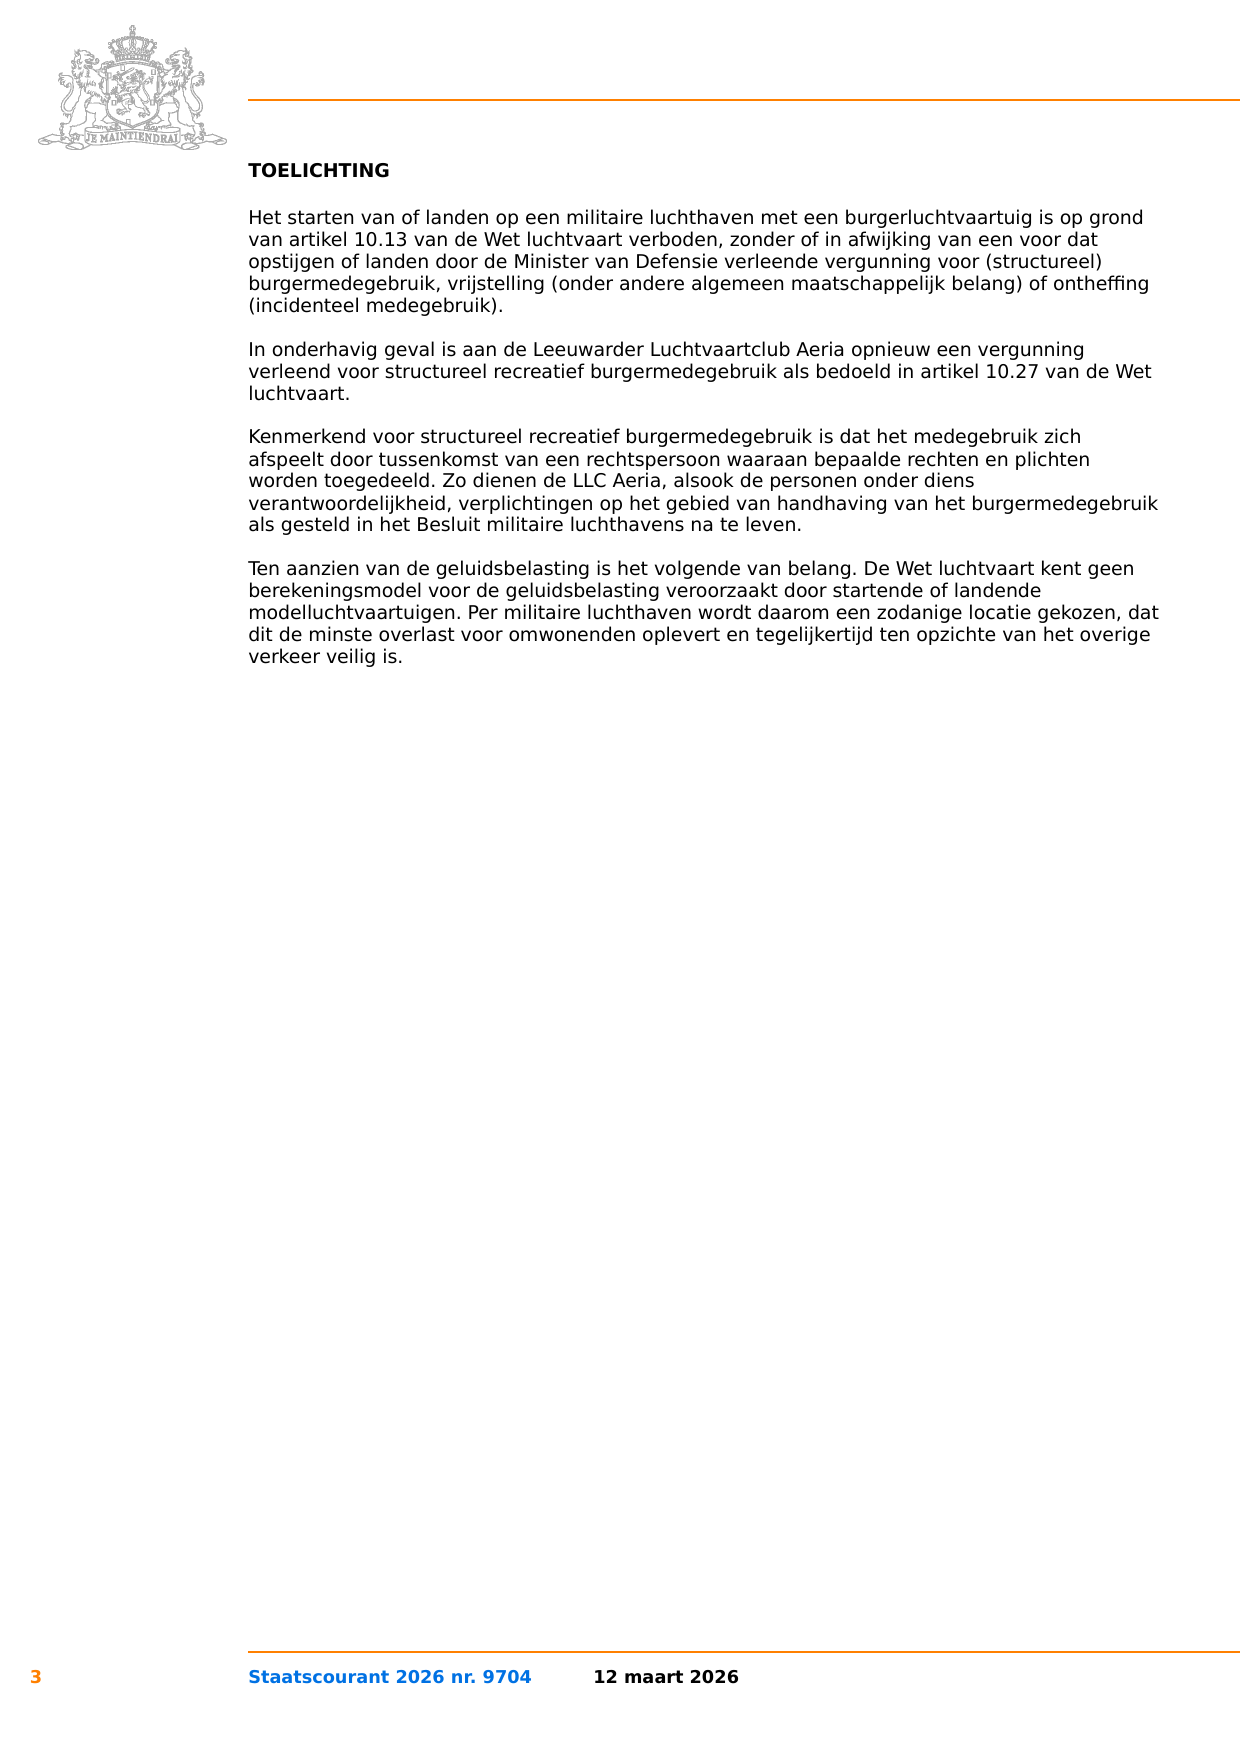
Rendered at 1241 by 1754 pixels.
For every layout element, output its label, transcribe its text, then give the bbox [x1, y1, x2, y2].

text In onderhavig geval is aan de Leeuwarder Luchtvaartclub Aeria opnieuw een vergunning verleend voor structureel recreatief burgermedegebruik als bedoeld in artikel 10.27 van de Wet luchtvaart. [248, 339, 1163, 404]
text Kenmerkend voor structureel recreatief burgermedegebruik is dat het medegebruik zich afspeelt door tussenkomst van een rechtspersoon waaraan bepaalde rechten en plichten worden toegedeeld. Zo dienen de LLC Aeria, alsook de personen onder diens verantwoordelijkheid, verplichtingen op het gebied van handhaving van het burgermedegebruik als gesteld in het Besluit militaire luchthavens na te leven. [248, 426, 1163, 536]
subtitle TOELICHTING [248, 160, 1163, 182]
picture [38, 25, 227, 150]
text Ten aanzien van de geluidsbelasting is het volgende van belang. De Wet luchtvaart kent geen berekeningsmodel voor de geluidsbelasting veroorzaakt door startende of landende modelluchtvaartuigen. Per militaire luchthaven wordt daarom een zodanige locatie gekozen, dat dit de minste overlast voor omwonenden oplevert en tegelijkertijd ten opzichte van het overige verkeer veilig is. [248, 558, 1163, 668]
text Het starten van of landen op een militaire luchthaven met een burgerluchtvaartuig is op grond van artikel 10.13 van de Wet luchtvaart verboden, zonder of in afwijking van een voor dat opstijgen of landen door de Minister van Defensie verleende vergunning voor (structureel) burgermedegebruik, vrijstelling (onder andere algemeen maatschappelijk belang) of ontheffing (incidenteel medegebruik). [248, 207, 1163, 317]
